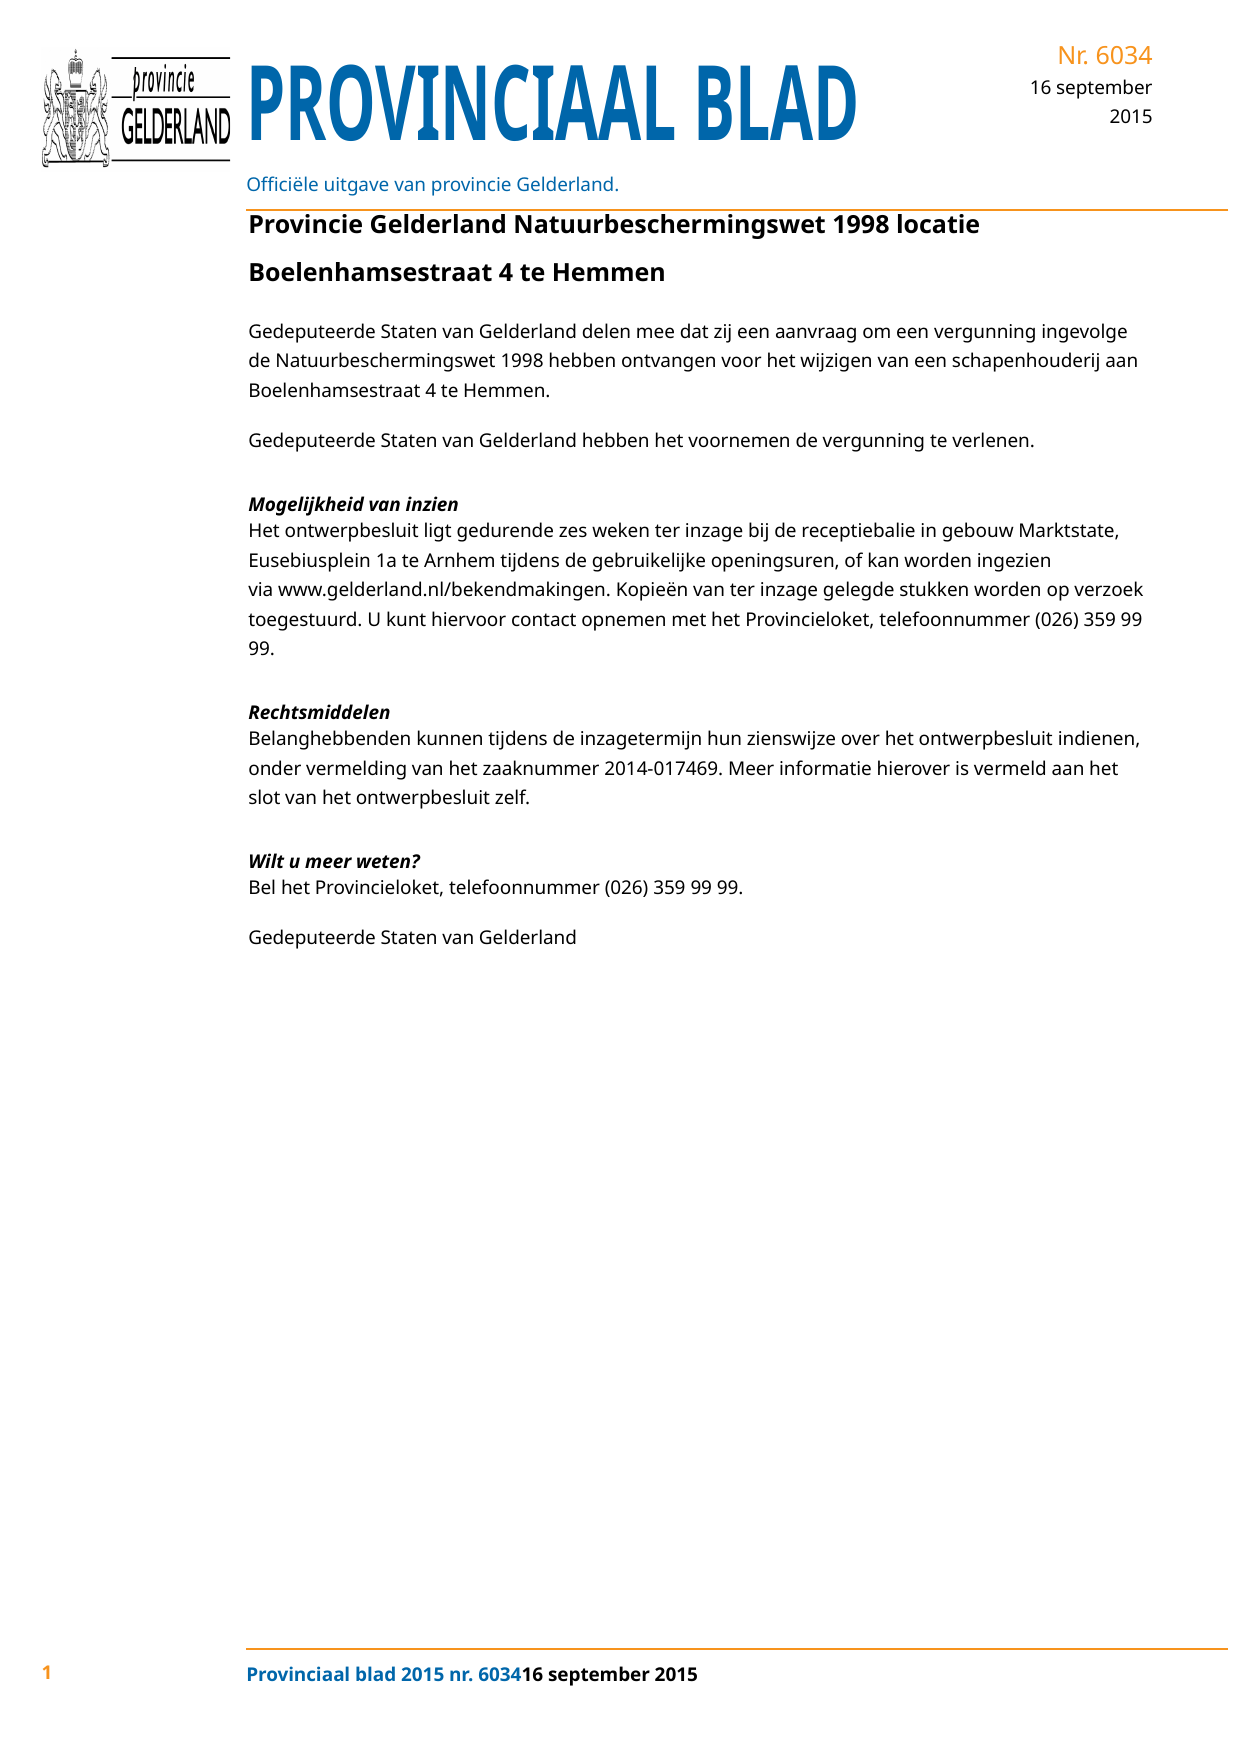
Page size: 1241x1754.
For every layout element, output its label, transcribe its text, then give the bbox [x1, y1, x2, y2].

text Mogelijkheid van inzien [248, 491, 1152, 517]
text Gedeputeerde Staten van Gelderland delen mee dat zij een aanvraag om een vergunning ingevolge de Natuurbeschermingswet 1998 hebben ontvangen voor het wijzigen van een schapenhouderij aan Boelenhamsestraat 4 te Hemmen. [248, 318, 1152, 403]
text Wilt u meer weten? [248, 848, 1152, 874]
text Belanghebbenden kunnen tijdens de inzagetermijn hun zienswijze over het ontwerpbesluit indienen, onder vermelding van het zaaknummer 2014-017469. Meer informatie hierover is vermeld aan het slot van het ontwerpbesluit zelf. [248, 725, 1152, 810]
text Gedeputeerde Staten van Gelderland hebben het voornemen de vergunning te verlenen. [248, 427, 1152, 453]
text Het ontwerpbesluit ligt gedurende zes weken ter inzage bij de receptiebalie in gebouw Marktstate, Eusebiusplein 1a te Arnhem tijdens de gebruikelijke openingsuren, of kan worden ingezien via www.gelderland.nl/bekendmakingen. Kopieën van ter inzage gelegde stukken worden op verzoek toegestuurd. U kunt hiervoor contact opnemen met het Provincieloket, telefoonnummer (026) 359 99 99. [248, 517, 1152, 661]
text Rechtsmiddelen [248, 699, 1152, 725]
text Gedeputeerde Staten van Gelderland [248, 924, 1152, 950]
text Bel het Provincieloket, telefoonnummer (026) 359 99 99. [248, 874, 1152, 900]
picture [41, 47, 231, 172]
text Provincie Gelderland Natuurbeschermingswet 1998 locatie Boelenhamsestraat 4 te Hemmen [248, 211, 1152, 288]
